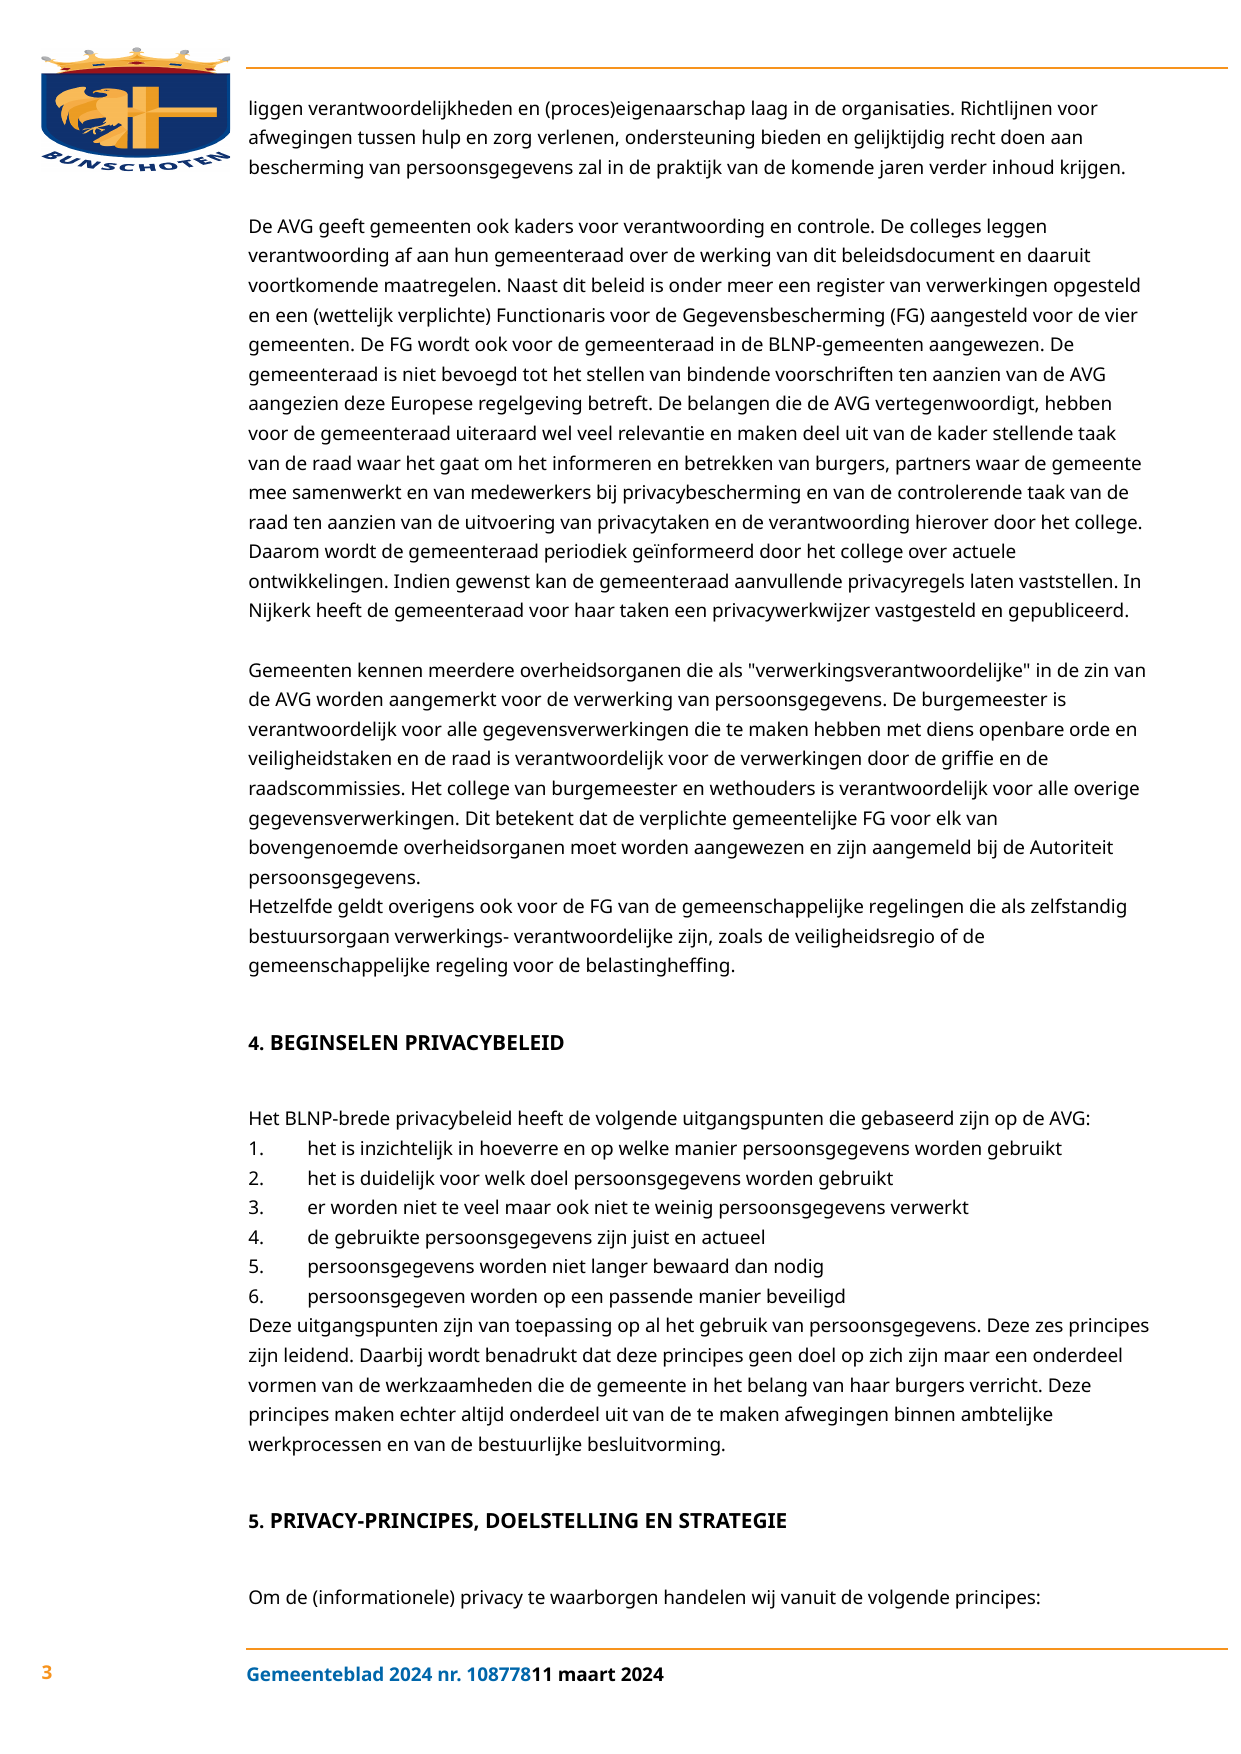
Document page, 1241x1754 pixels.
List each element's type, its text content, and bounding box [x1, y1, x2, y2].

text Om de (informationele) privacy te waarborgen handelen wij vanuit de volgende principes: [248, 1584, 1152, 1610]
list persoonsgegeven worden op een passende manier beveiligd [248, 1283, 1152, 1309]
text 4. BEGINSELEN PRIVACYBELEID [248, 1028, 1152, 1056]
list er worden niet te veel maar ook niet te weinig persoonsgegevens verwerkt [248, 1194, 1152, 1220]
text Gemeenten kennen meerdere overheidsorganen die als "verwerkingsverantwoordelijke" in de zin van de AVG worden aangemerkt voor de verwerking van persoonsgegevens. De burgemeester is verantwoordelijk voor alle gegevensverwerkingen die te maken hebben met diens openbare orde en veiligheidstaken en de raad is verantwoordelijk voor de verwerkingen door de griffie en de raadscommissies. Het college van burgemeester en wethouders is verantwoordelijk voor alle overige gegevensverwerkingen. Dit betekent dat de verplichte gemeentelijke FG voor elk van bovengenoemde overheidsorganen moet worden aangewezen en zijn aangemeld bij de Autoriteit persoonsgegevens. [248, 657, 1152, 890]
list het is duidelijk voor welk doel persoonsgegevens worden gebruikt [248, 1165, 1152, 1191]
picture [41, 47, 231, 172]
text Hetzelfde geldt overigens ook voor de FG van de gemeenschappelijke regelingen die als zelfstandig bestuursorgaan verwerkings- verantwoordelijke zijn, zoals de veiligheidsregio of de gemeenschappelijke regeling voor de belastingheffing. [248, 893, 1152, 978]
text 5. PRIVACY-PRINCIPES, DOELSTELLING EN STRATEGIE [248, 1506, 1152, 1535]
list de gebruikte persoonsgegevens zijn juist en actueel [248, 1224, 1152, 1250]
text De AVG geeft gemeenten ook kaders voor verantwoording en controle. De colleges leggen verantwoording af aan hun gemeenteraad over de werking van dit beleidsdocument en daaruit voortkomende maatregelen. Naast dit beleid is onder meer een register van verwerkingen opgesteld en een (wettelijk verplichte) Functionaris voor de Gegevensbescherming (FG) aangesteld voor de vier gemeenten. De FG wordt ook voor de gemeenteraad in de BLNP-gemeenten aangewezen. De gemeenteraad is niet bevoegd tot het stellen van bindende voorschriften ten aanzien van de AVG aangezien deze Europese regelgeving betreft. De belangen die de AVG vertegenwoordigt, hebben voor de gemeenteraad uiteraard wel veel relevantie en maken deel uit van de kader stellende taak van de raad waar het gaat om het informeren en betrekken van burgers, partners waar de gemeente mee samenwerkt en van medewerkers bij privacybescherming en van de controlerende taak van de raad ten aanzien van de uitvoering van privacytaken en de verantwoording hierover door het college. Daarom wordt de gemeenteraad periodiek geïnformeerd door het college over actuele ontwikkelingen. Indien gewenst kan de gemeenteraad aanvullende privacyregels laten vaststellen. In Nijkerk heeft de gemeenteraad voor haar taken een privacywerkwijzer vastgesteld en gepubliceerd. [248, 213, 1152, 623]
list persoonsgegevens worden niet langer bewaard dan nodig [248, 1253, 1152, 1279]
text Deze uitgangspunten zijn van toepassing op al het gebruik van persoonsgegevens. Deze zes principes zijn leidend. Daarbij wordt benadrukt dat deze principes geen doel op zich zijn maar een onderdeel vormen van de werkzaamheden die de gemeente in het belang van haar burgers verricht. Deze principes maken echter altijd onderdeel uit van de te maken afwegingen binnen ambtelijke werkprocessen en van de bestuurlijke besluitvorming. [248, 1313, 1152, 1457]
list het is inzichtelijk in hoeverre en op welke manier persoonsgegevens worden gebruikt [248, 1135, 1152, 1161]
text Het BLNP-brede privacybeleid heeft de volgende uitgangspunten die gebaseerd zijn op de AVG: [248, 1106, 1152, 1131]
text liggen verantwoordelijkheden en (proces)eigenaarschap laag in de organisaties. Richtlijnen voor afwegingen tussen hulp en zorg verlenen, ondersteuning bieden en gelijktijdig recht doen aan bescherming van persoonsgegevens zal in de praktijk van de komende jaren verder inhoud krijgen. [248, 95, 1152, 180]
